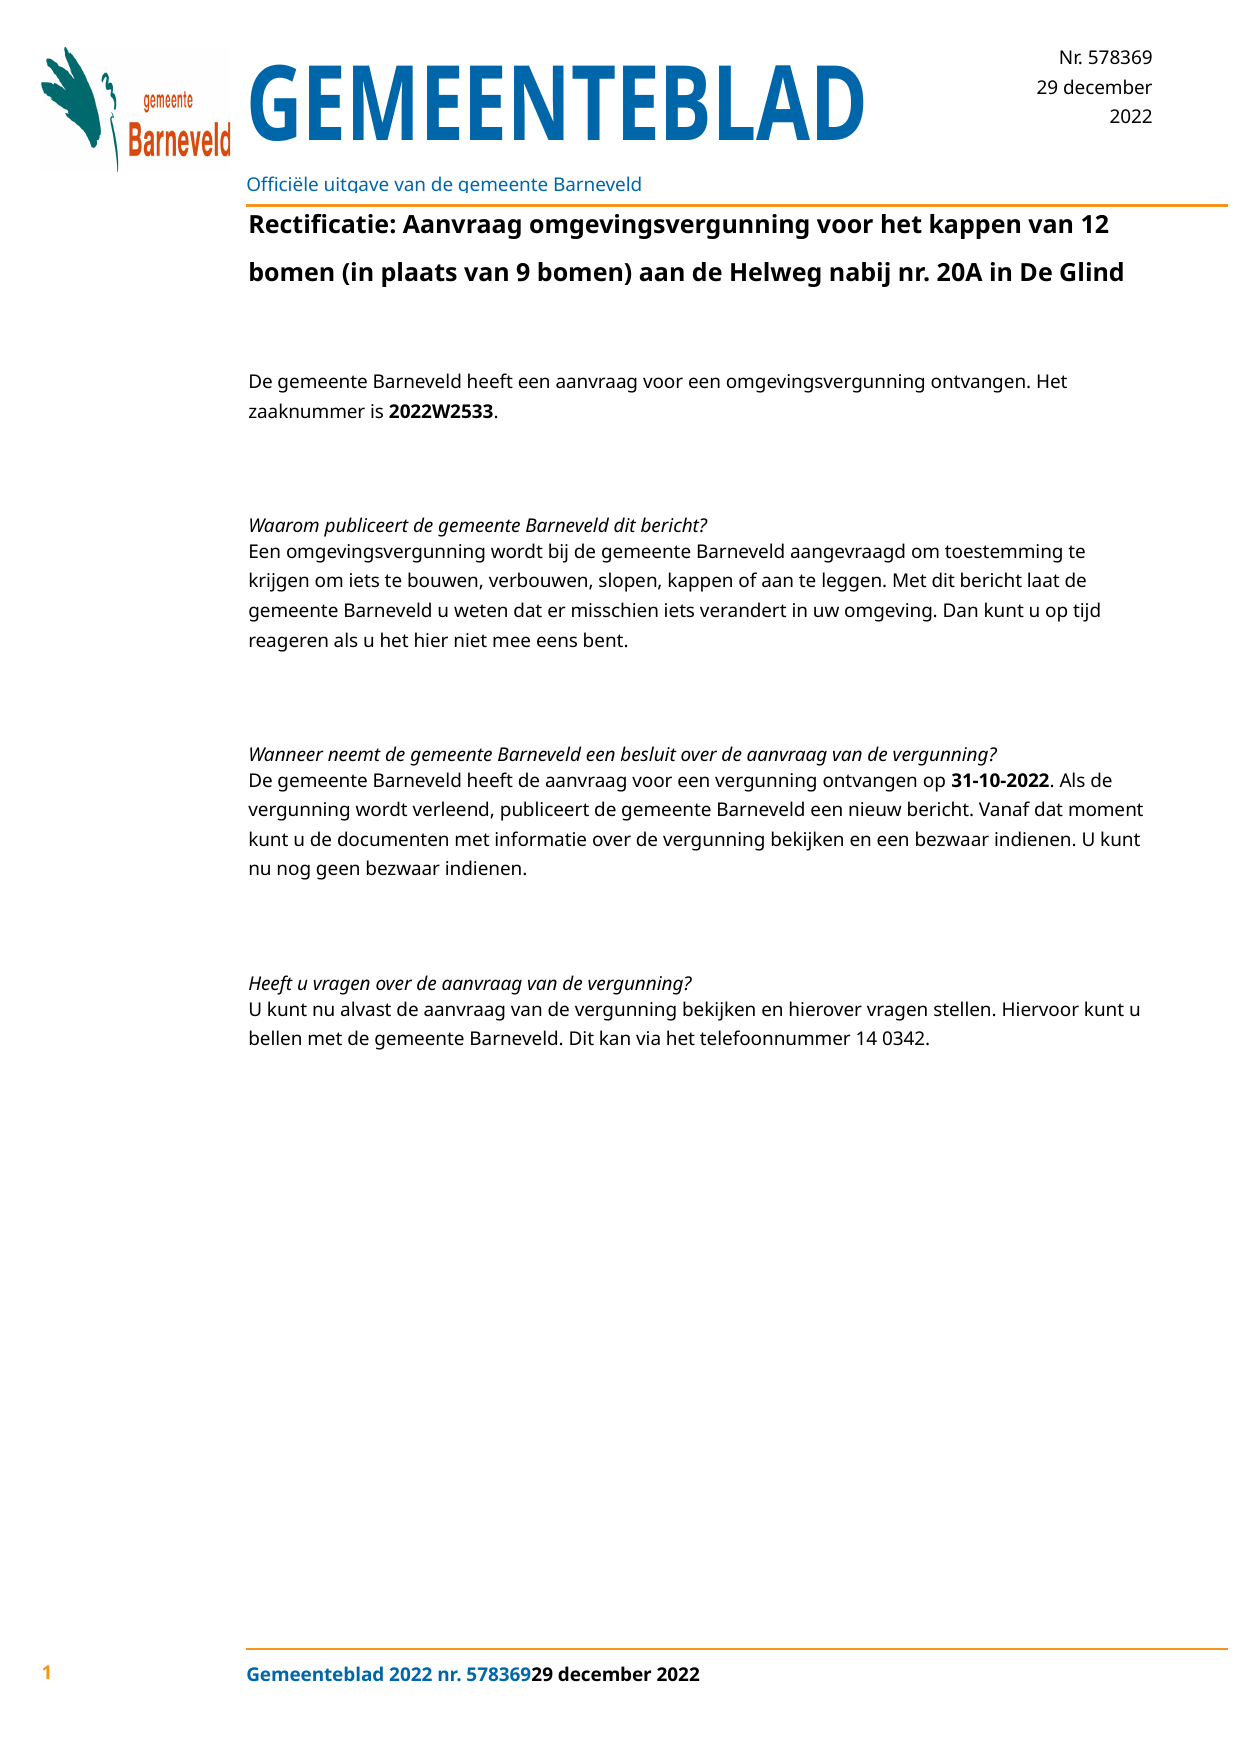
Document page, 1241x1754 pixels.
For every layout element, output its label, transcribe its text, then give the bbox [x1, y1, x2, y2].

text Rectificatie: Aanvraag omgevingsvergunning voor het kappen van 12 bomen (in plaats van 9 bomen) aan de Helweg nabij nr. 20A in De Glind [248, 207, 1152, 288]
text Wanneer neemt de gemeente Barneveld een besluit over de aanvraag van de vergunning? [248, 741, 1152, 767]
picture [41, 47, 231, 172]
text De gemeente Barneveld heeft de aanvraag voor een vergunning ontvangen op 31-10-2022. Als de vergunning wordt verleend, publiceert de gemeente Barneveld een nieuw bericht. Vanaf dat moment kunt u de documenten met informatie over de vergunning bekijken en een bezwaar indienen. U kunt nu nog geen bezwaar indienen. [248, 767, 1152, 881]
text U kunt nu alvast de aanvraag van de vergunning bekijken en hierover vragen stellen. Hiervoor kunt u bellen met de gemeente Barneveld. Dit kan via het telefoonnummer 14 0342. [248, 996, 1152, 1051]
text Een omgevingsvergunning wordt bij de gemeente Barneveld aangevraagd om toestemming te krijgen om iets te bouwen, verbouwen, slopen, kappen of aan te leggen. Met dit bericht laat de gemeente Barneveld u weten dat er misschien iets verandert in uw omgeving. Dan kunt u op tijd reageren als u het hier niet mee eens bent. [248, 538, 1152, 652]
text Waarom publiceert de gemeente Barneveld dit bericht? [248, 512, 1152, 538]
text De gemeente Barneveld heeft een aanvraag voor een omgevingsvergunning ontvangen. Het zaaknummer is 2022W2533. [248, 368, 1152, 424]
text Heeft u vragen over de aanvraag van de vergunning? [248, 970, 1152, 996]
